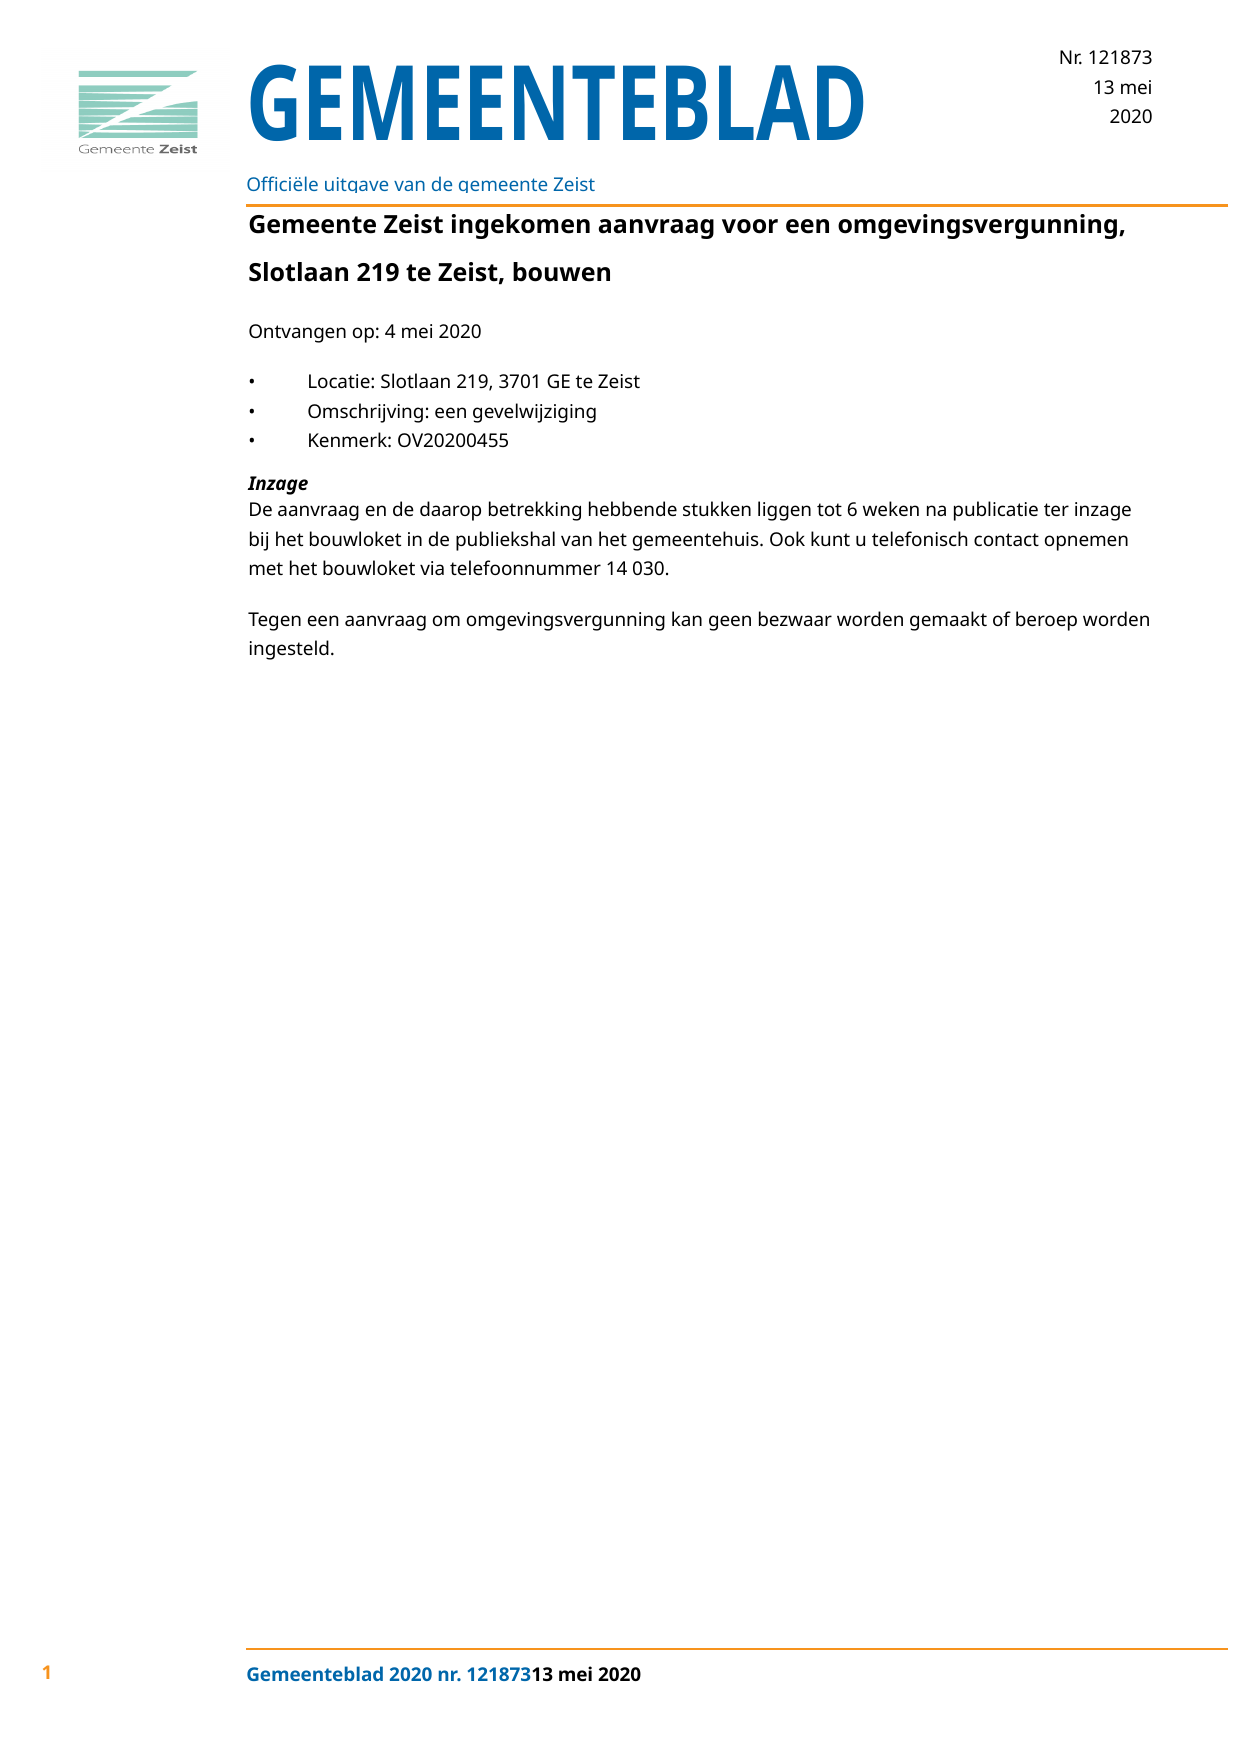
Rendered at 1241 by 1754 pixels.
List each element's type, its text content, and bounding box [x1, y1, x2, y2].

text Gemeente Zeist ingekomen aanvraag voor een omgevingsvergunning, Slotlaan 219 te Zeist, bouwen [248, 207, 1152, 288]
list Kenmerk: OV20200455 [248, 427, 1152, 453]
text De aanvraag en de daarop betrekking hebbende stukken liggen tot 6 weken na publicatie ter inzage bij het bouwloket in de publiekshal van het gemeentehuis. Ook kunt u telefonisch contact opnemen met het bouwloket via telefoonnummer 14 030. [248, 496, 1152, 581]
list Omschrijving: een gevelwijziging [248, 398, 1152, 424]
text Tegen een aanvraag om omgevingsvergunning kan geen bezwaar worden gemaakt of beroep worden ingesteld. [248, 606, 1152, 661]
picture [41, 47, 231, 172]
text Ontvangen op: 4 mei 2020 [248, 318, 1152, 344]
list Locatie: Slotlaan 219, 3701 GE te Zeist [248, 368, 1152, 394]
text Inzage [248, 471, 1152, 496]
